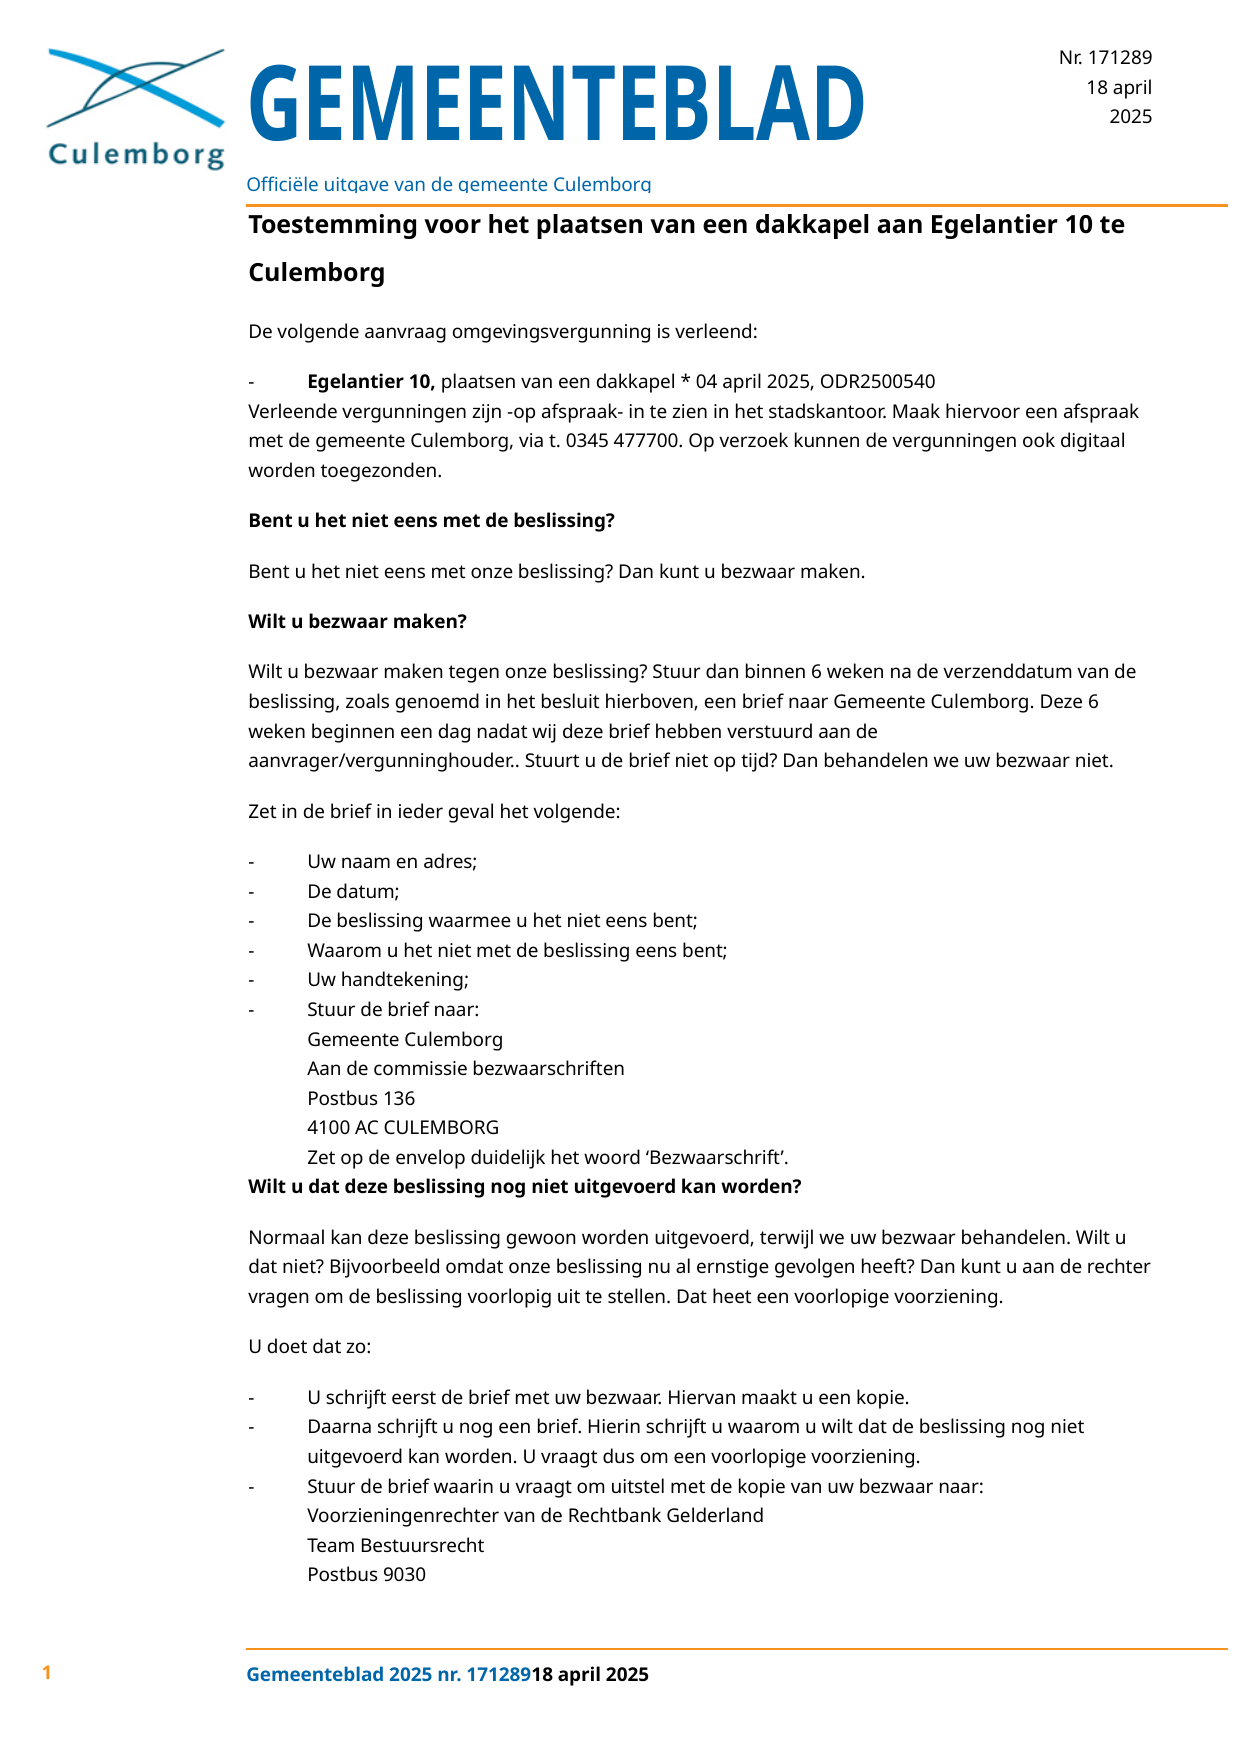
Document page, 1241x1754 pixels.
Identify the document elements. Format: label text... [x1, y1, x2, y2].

list 4100 AC CULEMBORG [248, 1114, 1152, 1140]
text Wilt u bezwaar maken? [248, 608, 1152, 634]
list Egelantier 10, plaatsen van een dakkapel * 04 april 2025, ODR2500540 [248, 368, 1152, 394]
list De datum; [248, 878, 1152, 904]
list Waarom u het niet met de beslissing eens bent; [248, 937, 1152, 963]
text Zet in de brief in ieder geval het volgende: [248, 798, 1152, 824]
list Aan de commissie bezwaarschriften [248, 1055, 1152, 1081]
picture [41, 47, 231, 172]
list Stuur de brief naar: [248, 996, 1152, 1022]
text Bent u het niet eens met onze beslissing? Dan kunt u bezwaar maken. [248, 558, 1152, 584]
text De volgende aanvraag omgevingsvergunning is verleend: [248, 318, 1152, 344]
text Normaal kan deze beslissing gewoon worden uitgevoerd, terwijl we uw bezwaar behandelen. Wilt u dat niet? Bijvoorbeeld omdat onze beslissing nu al ernstige gevolgen heeft? Dan kunt u aan de rechter vragen om de beslissing voorlopig uit te stellen. Dat heet een voorlopige voorziening. [248, 1224, 1152, 1309]
text Verleende vergunningen zijn -op afspraak- in te zien in het stadskantoor. Maak hiervoor een afspraak met de gemeente Culemborg, via t. 0345 477700. Op verzoek kunnen de vergunningen ook digitaal worden toegezonden. [248, 398, 1152, 483]
list Uw naam en adres; [248, 848, 1152, 874]
text U doet dat zo: [248, 1334, 1152, 1359]
list Gemeente Culemborg [248, 1026, 1152, 1052]
list Daarna schrijft u nog een brief. Hierin schrijft u waarom u wilt dat de beslissing nog niet uitgevoerd kan worden. U vraagt dus om een voorlopige voorziening. [248, 1414, 1152, 1469]
list Zet op de envelop duidelijk het woord ‘Bezwaarschrift’. [248, 1144, 1152, 1170]
list U schrijft eerst de brief met uw bezwaar. Hiervan maakt u een kopie. [248, 1384, 1152, 1410]
list De beslissing waarmee u het niet eens bent; [248, 907, 1152, 933]
text Toestemming voor het plaatsen van een dakkapel aan Egelantier 10 te Culemborg [248, 207, 1152, 288]
list Uw handtekening; [248, 967, 1152, 992]
text Wilt u bezwaar maken tegen onze beslissing? Stuur dan binnen 6 weken na de verzenddatum van de beslissing, zoals genoemd in het besluit hierboven, een brief naar Gemeente Culemborg. Deze 6 weken beginnen een dag nadat wij deze brief hebben verstuurd aan de aanvrager/vergunninghouder.. Stuurt u de brief niet op tijd? Dan behandelen we uw bezwaar niet. [248, 659, 1152, 773]
list Stuur de brief waarin u vraagt om uitstel met de kopie van uw bezwaar naar: [248, 1473, 1152, 1499]
text Bent u het niet eens met de beslissing? [248, 507, 1152, 533]
text Wilt u dat deze beslissing nog niet uitgevoerd kan worden? [248, 1174, 1152, 1199]
list Voorzieningenrechter van de Rechtbank Gelderland [248, 1502, 1152, 1528]
list Team Bestuursrecht [248, 1532, 1152, 1558]
list Postbus 9030 [248, 1562, 1152, 1587]
list Postbus 136 [248, 1085, 1152, 1111]
